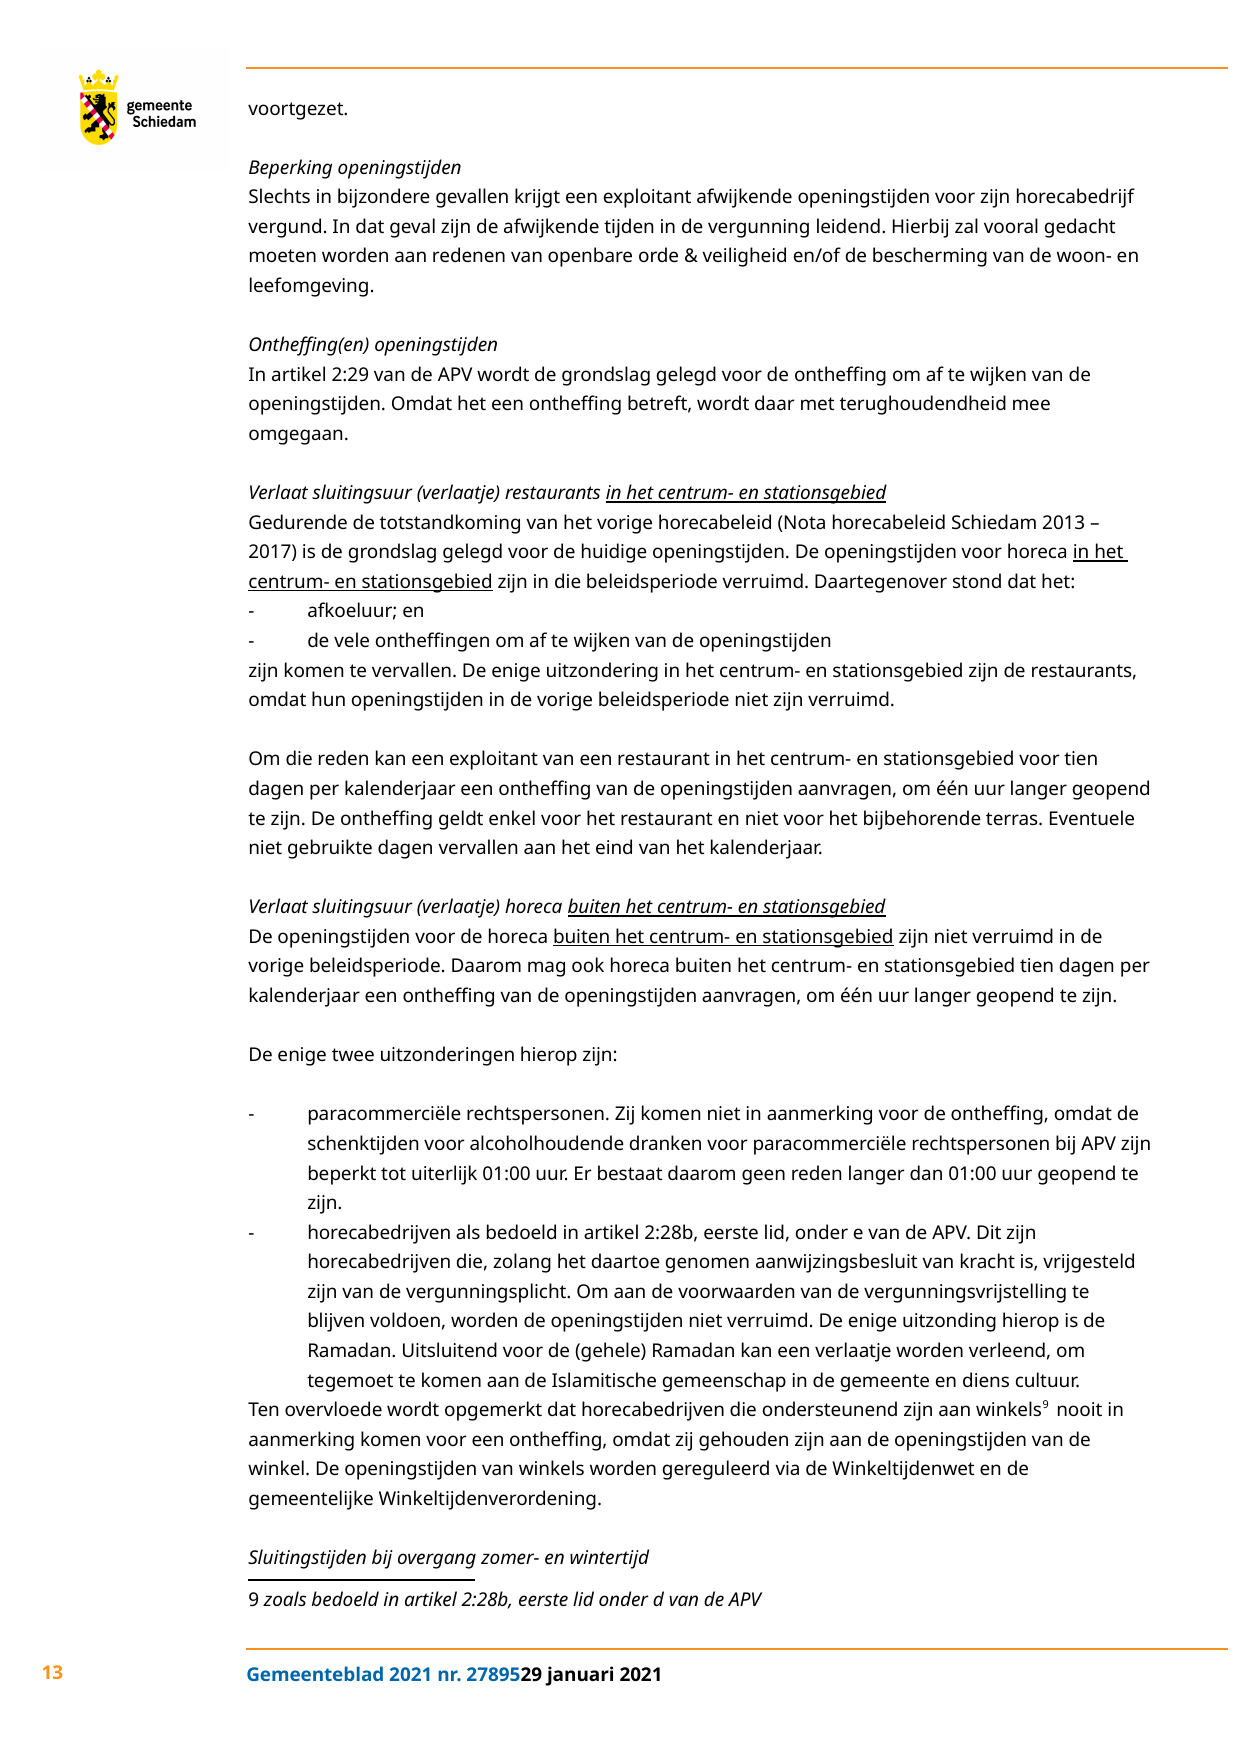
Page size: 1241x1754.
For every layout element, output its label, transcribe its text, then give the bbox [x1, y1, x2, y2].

list afkoeluur; en [248, 598, 1152, 623]
text Gedurende de totstandkoming van het vorige horecabeleid (Nota horecabeleid Schiedam 2013 – 2017) is de grondslag gelegd voor de huidige openingstijden. De openingstijden voor horeca in het centrum- en stationsgebied zijn in die beleidsperiode verruimd. Daartegenover stond dat het: [248, 509, 1152, 594]
text Verlaat sluitingsuur (verlaatje) horeca buiten het centrum- en stationsgebied [248, 893, 1152, 919]
text Beperking openingstijden [248, 154, 1152, 180]
text Sluitingstijden bij overgang zomer- en wintertijd [248, 1544, 1152, 1570]
text zijn komen te vervallen. De enige uitzondering in het centrum- en stationsgebied zijn de restaurants, omdat hun openingstijden in de vorige beleidsperiode niet zijn verruimd. [248, 657, 1152, 712]
text De openingstijden voor de horeca buiten het centrum- en stationsgebied zijn niet verruimd in de vorige beleidsperiode. Daarom mag ook horeca buiten het centrum- en stationsgebied tien dagen per kalenderjaar een ontheffing van de openingstijden aanvragen, om één uur langer geopend te zijn. [248, 923, 1152, 1008]
list horecabedrijven als bedoeld in artikel 2:28b, eerste lid, onder e van de APV. Dit zijn horecabedrijven die, zolang het daartoe genomen aanwijzingsbesluit van kracht is, vrijgesteld zijn van de vergunningsplicht. Om aan de voorwaarden van de vergunningsvrijstelling te blijven voldoen, worden de openingstijden niet verruimd. De enige uitzonding hierop is de Ramadan. Uitsluitend voor de (gehele) Ramadan kan een verlaatje worden verleend, om tegemoet te komen aan de Islamitische gemeenschap in de gemeente en diens cultuur. [248, 1219, 1152, 1393]
text Ten overvloede wordt opgemerkt dat horecabedrijven die ondersteunend zijn aan winkels nooit in aanmerking komen voor een ontheffing, omdat zij gehouden zijn aan de openingstijden van de winkel. De openingstijden van winkels worden gereguleerd via de Winkeltijdenwet en de gemeentelijke Winkeltijdenverordening. [248, 1396, 1152, 1511]
text Om die reden kan een exploitant van een restaurant in het centrum- en stationsgebied voor tien dagen per kalenderjaar een ontheffing van de openingstijden aanvragen, om één uur langer geopend te zijn. De ontheffing geldt enkel voor het restaurant en niet voor het bijbehorende terras. Eventuele niet gebruikte dagen vervallen aan het eind van het kalenderjaar. [248, 746, 1152, 860]
text Ontheffing(en) openingstijden [248, 331, 1152, 357]
list de vele ontheffingen om af te wijken van de openingstijden [248, 627, 1152, 653]
list paracommerciële rechtspersonen. Zij komen niet in aanmerking voor de ontheffing, omdat de schenktijden voor alcoholhoudende dranken voor paracommerciële rechtspersonen bij APV zijn beperkt tot uiterlijk 01:00 uur. Er bestaat daarom geen reden langer dan 01:00 uur geopend te zijn. [248, 1101, 1152, 1215]
text De enige twee uitzonderingen hierop zijn: [248, 1041, 1152, 1067]
text Verlaat sluitingsuur (verlaatje) restaurants in het centrum- en stationsgebied [248, 479, 1152, 505]
text zoals bedoeld in artikel 2:28b, eerste lid onder d van de APV [248, 1586, 1152, 1612]
text In artikel 2:29 van de APV wordt de grondslag gelegd voor de ontheffing om af te wijken van de openingstijden. Omdat het een ontheffing betreft, wordt daar met terughoudendheid mee omgegaan. [248, 361, 1152, 446]
picture [41, 47, 231, 172]
text voortgezet. [248, 95, 1152, 121]
text Slechts in bijzondere gevallen krijgt een exploitant afwijkende openingstijden voor zijn horecabedrijf vergund. In dat geval zijn de afwijkende tijden in de vergunning leidend. Hierbij zal vooral gedacht moeten worden aan redenen van openbare orde & veiligheid en/of de bescherming van de woon- en leefomgeving. [248, 183, 1152, 298]
